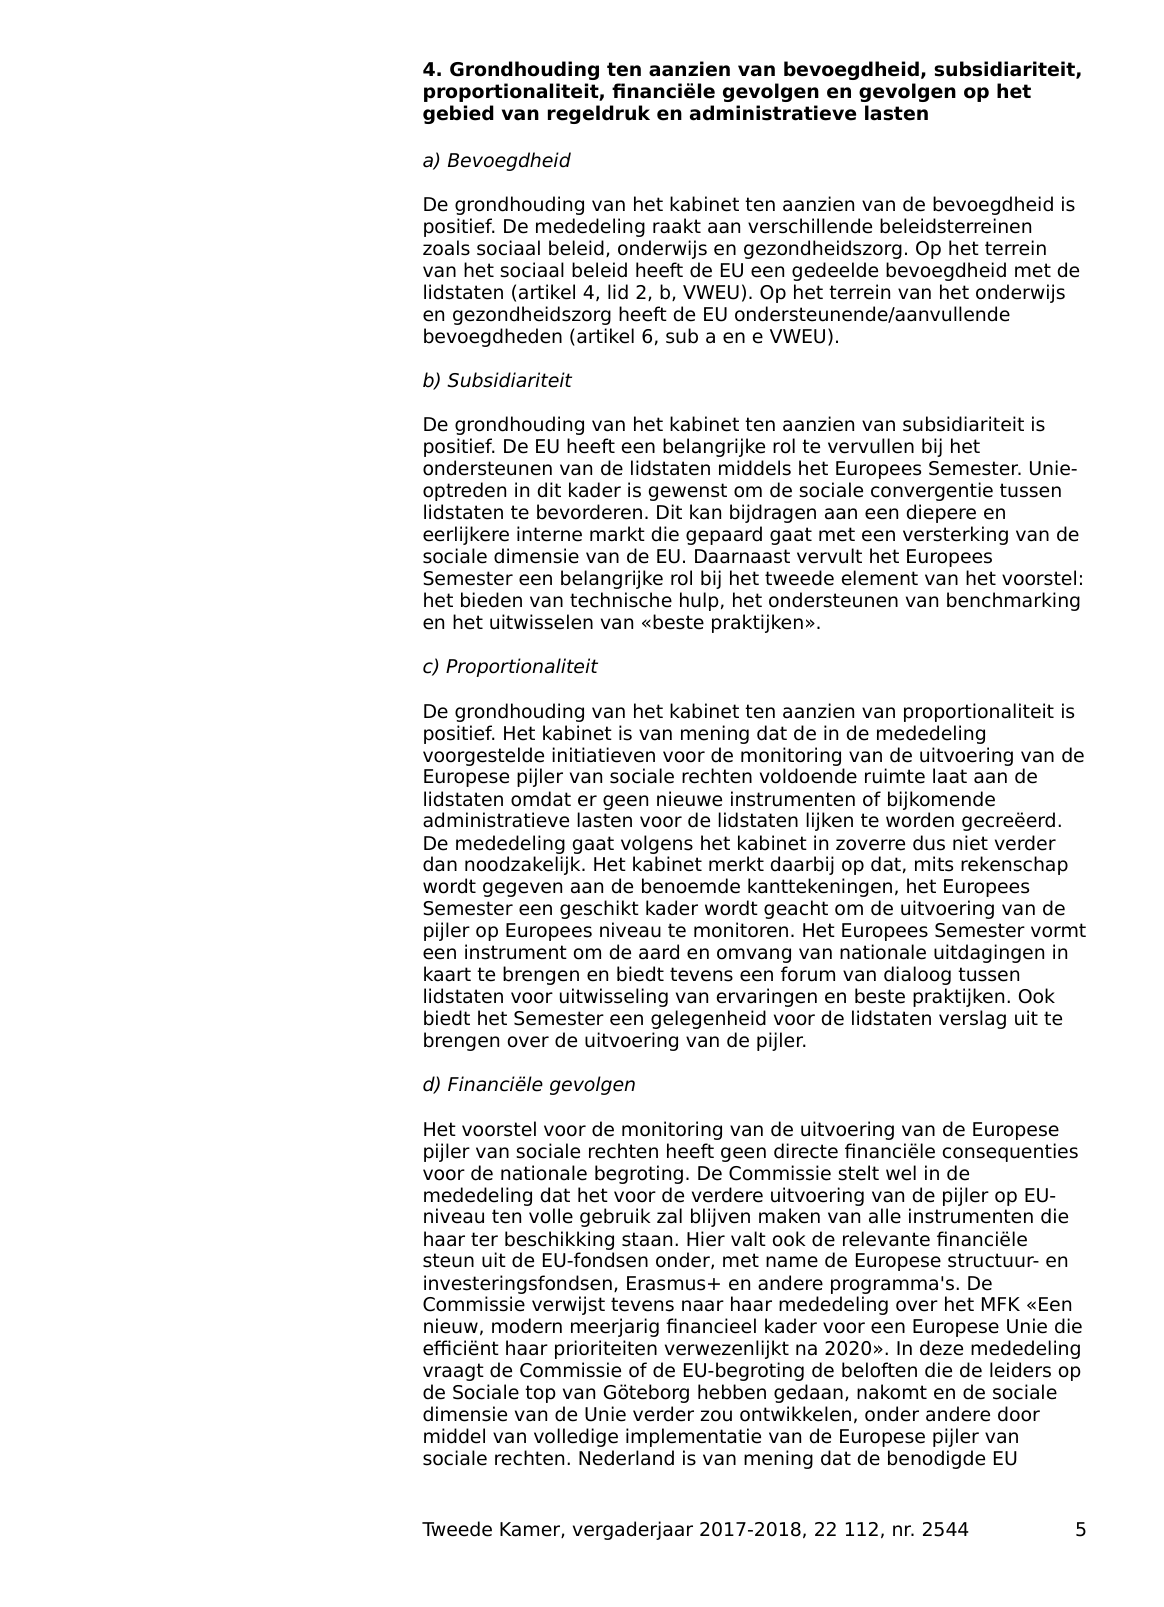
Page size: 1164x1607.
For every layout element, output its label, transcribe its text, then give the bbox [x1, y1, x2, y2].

subtitle 4. Grondhouding ten aanzien van bevoegdheid, subsidiariteit, proportionaliteit, financiële gevolgen en gevolgen op het gebied van regeldruk en administratieve lasten [422, 59, 1087, 125]
text De grondhouding van het kabinet ten aanzien van subsidiariteit is positief. De EU heeft een belangrijke rol te vervullen bij het ondersteunen van de lidstaten middels het Europees Semester. Unie-optreden in dit kader is gewenst om de sociale convergentie tussen lidstaten te bevorderen. Dit kan bijdragen aan een diepere en eerlijkere interne markt die gepaard gaat met een versterking van de sociale dimensie van de EU. Daarnaast vervult het Europees Semester een belangrijke rol bij het tweede element van het voorstel: het bieden van technische hulp, het ondersteunen van benchmarking en het uitwisselen van «beste praktijken». [422, 414, 1087, 634]
subtitle a) Bevoegdheid [422, 150, 1087, 172]
text De grondhouding van het kabinet ten aanzien van de bevoegdheid is positief. De mededeling raakt aan verschillende beleidsterreinen zoals sociaal beleid, onderwijs en gezondheidszorg. Op het terrein van het sociaal beleid heeft de EU een gedeelde bevoegdheid met de lidstaten (artikel 4, lid 2, b, VWEU). Op het terrein van het onderwijs en gezondheidszorg heeft de EU ondersteunende/aanvullende bevoegdheden (artikel 6, sub a en e VWEU). [422, 194, 1087, 348]
text Het voorstel voor de monitoring van de uitvoering van de Europese pijler van sociale rechten heeft geen directe financiële consequenties voor de nationale begroting. De Commissie stelt wel in de mededeling dat het voor de verdere uitvoering van de pijler op EU-niveau ten volle gebruik zal blijven maken van alle instrumenten die haar ter beschikking staan. Hier valt ook de relevante financiële steun uit de EU-fondsen onder, met name de Europese structuur- en investeringsfondsen, Erasmus+ en andere programma's. De Commissie verwijst tevens naar haar mededeling over het MFK «Een nieuw, modern meerjarig financieel kader voor een Europese Unie die efficiënt haar prioriteiten verwezenlijkt na 2020». In deze mededeling vraagt de Commissie of de EU-begroting de beloften die de leiders op de Sociale top van Göteborg hebben gedaan, nakomt en de sociale dimensie van de Unie verder zou ontwikkelen, onder andere door middel van volledige implementatie van de Europese pijler van sociale rechten. Nederland is van mening dat de benodigde EU [422, 1118, 1087, 1470]
subtitle c) Proportionaliteit [422, 656, 1087, 678]
subtitle b) Subsidiariteit [422, 370, 1087, 392]
subtitle d) Financiële gevolgen [422, 1074, 1087, 1096]
text De grondhouding van het kabinet ten aanzien van proportionaliteit is positief. Het kabinet is van mening dat de in de mededeling voorgestelde initiatieven voor de monitoring van de uitvoering van de Europese pijler van sociale rechten voldoende ruimte laat aan de lidstaten omdat er geen nieuwe instrumenten of bijkomende administratieve lasten voor de lidstaten lijken te worden gecreëerd. De mededeling gaat volgens het kabinet in zoverre dus niet verder dan noodzakelijk. Het kabinet merkt daarbij op dat, mits rekenschap wordt gegeven aan de benoemde kanttekeningen, het Europees Semester een geschikt kader wordt geacht om de uitvoering van de pijler op Europees niveau te monitoren. Het Europees Semester vormt een instrument om de aard en omvang van nationale uitdagingen in kaart te brengen en biedt tevens een forum van dialoog tussen lidstaten voor uitwisseling van ervaringen en beste praktijken. Ook biedt het Semester een gelegenheid voor de lidstaten verslag uit te brengen over de uitvoering van de pijler. [422, 701, 1087, 1052]
